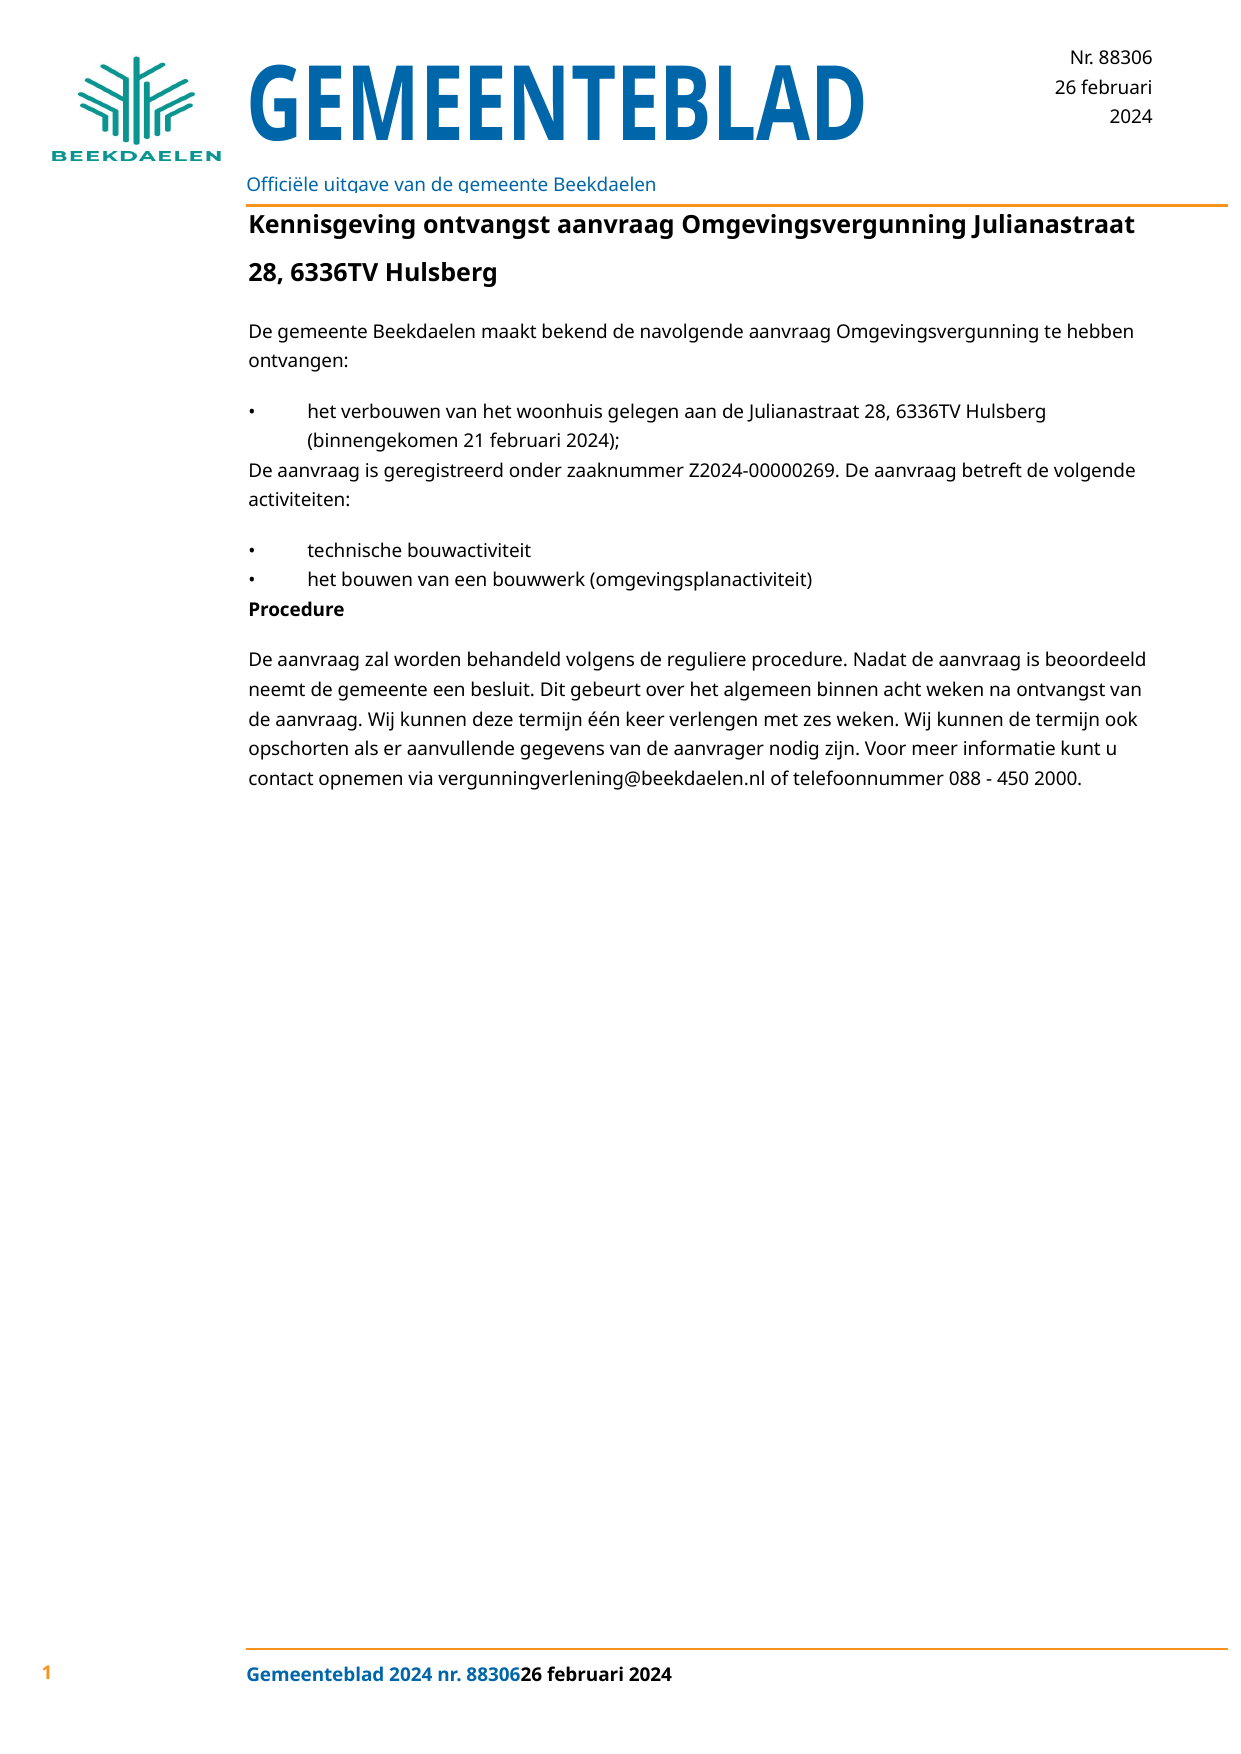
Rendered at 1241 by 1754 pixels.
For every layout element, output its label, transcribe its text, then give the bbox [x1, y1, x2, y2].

text De aanvraag is geregistreerd onder zaaknummer Z2024-00000269. De aanvraag betreft de volgende activiteiten: [248, 457, 1152, 512]
text De gemeente Beekdaelen maakt bekend de navolgende aanvraag Omgevingsvergunning te hebben ontvangen: [248, 318, 1152, 373]
list technische bouwactiviteit [248, 537, 1152, 563]
list het bouwen van een bouwwerk (omgevingsplanactiviteit) [248, 567, 1152, 592]
picture [41, 47, 231, 172]
text De aanvraag zal worden behandeld volgens de reguliere procedure. Nadat de aanvraag is beoordeeld neemt de gemeente een besluit. Dit gebeurt over het algemeen binnen acht weken na ontvangst van de aanvraag. Wij kunnen deze termijn één keer verlengen met zes weken. Wij kunnen de termijn ook opschorten als er aanvullende gegevens van de aanvrager nodig zijn. Voor meer informatie kunt u contact opnemen via vergunningverlening@beekdaelen.nl of telefoonnummer 088 - 450 2000. [248, 647, 1152, 791]
text Kennisgeving ontvangst aanvraag Omgevingsvergunning Julianastraat 28, 6336TV Hulsberg [248, 207, 1152, 288]
list het verbouwen van het woonhuis gelegen aan de Julianastraat 28, 6336TV Hulsberg (binnengekomen 21 februari 2024); [248, 398, 1152, 453]
text Procedure [248, 596, 1152, 622]
